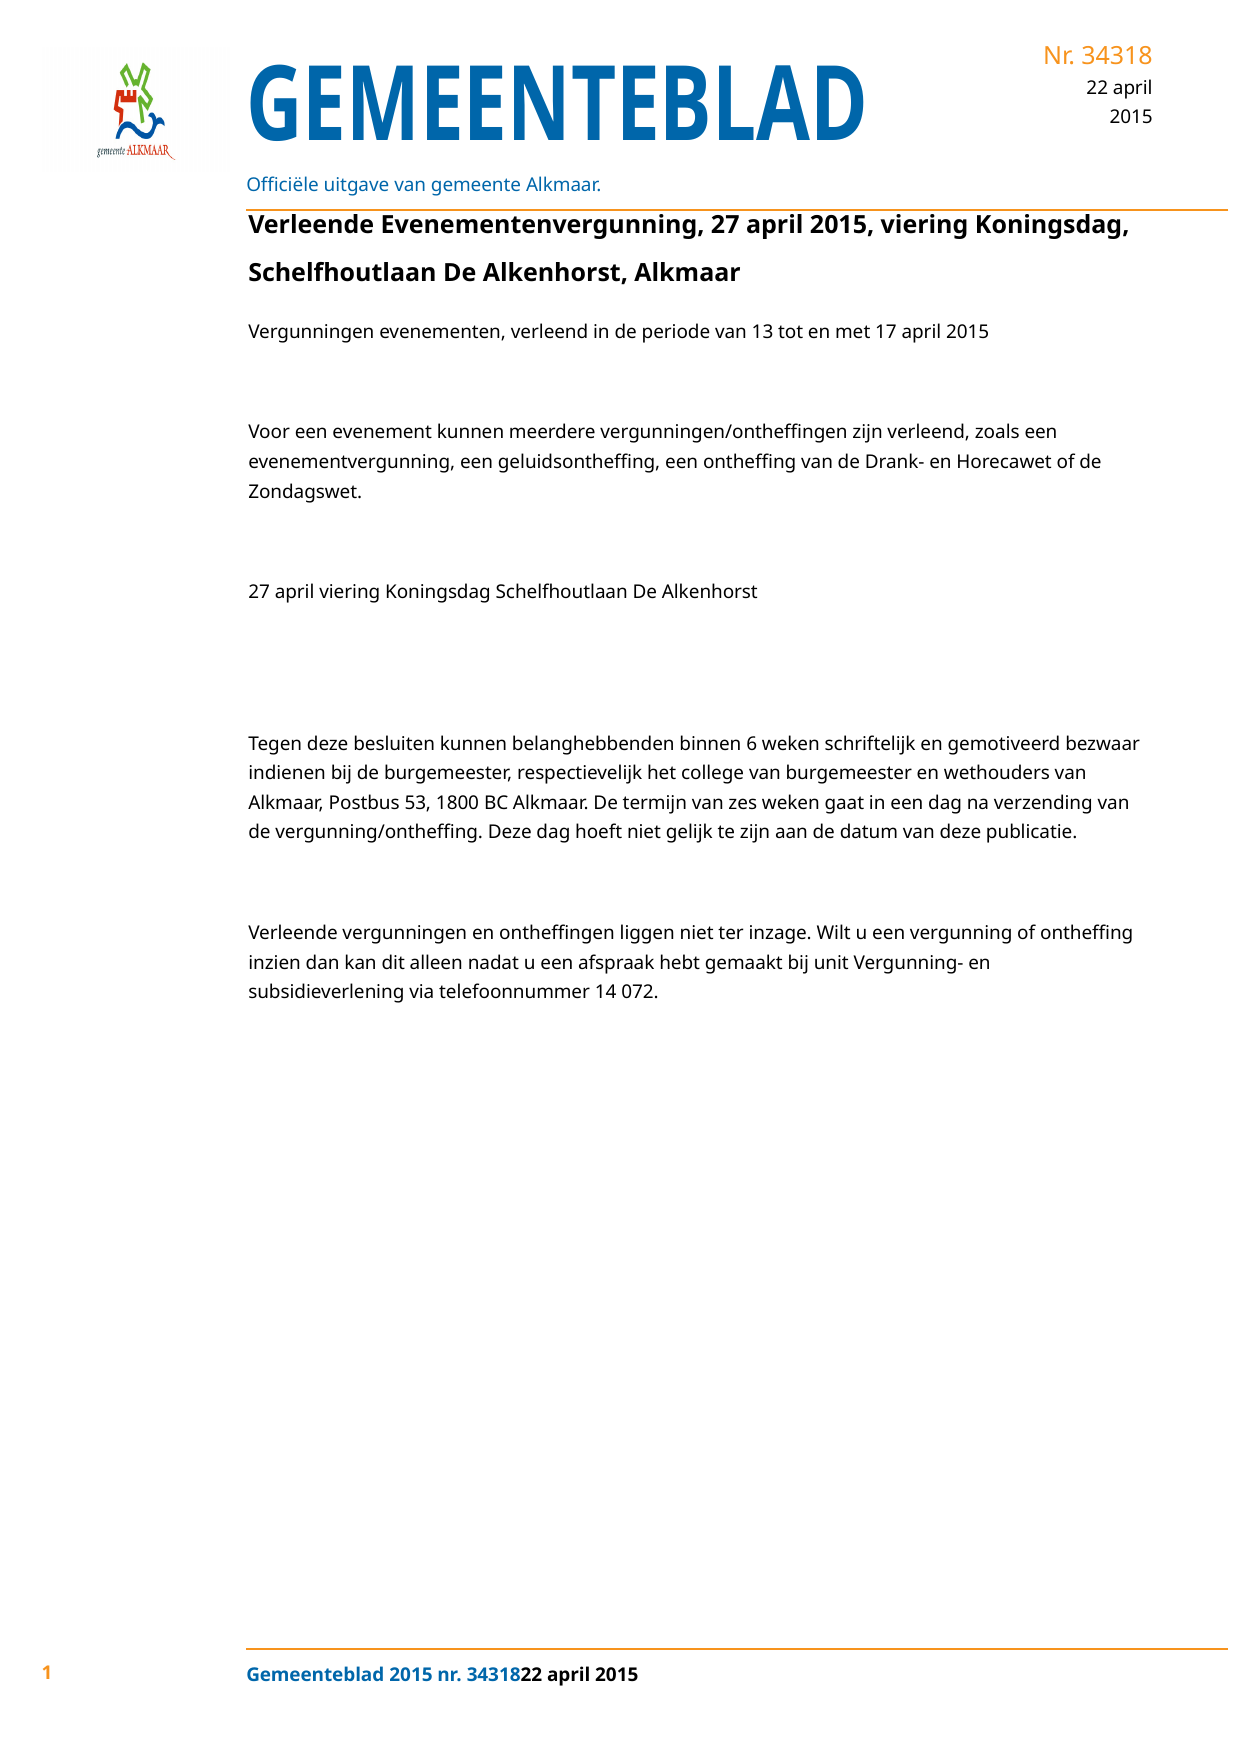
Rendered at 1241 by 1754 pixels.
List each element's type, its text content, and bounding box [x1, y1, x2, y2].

text Vergunningen evenementen, verleend in de periode van 13 tot en met 17 april 2015 [248, 318, 1152, 344]
text Verleende Evenementenvergunning, 27 april 2015, viering Koningsdag, Schelfhoutlaan De Alkenhorst, Alkmaar [248, 211, 1152, 288]
picture [41, 47, 231, 172]
text Verleende vergunningen en ontheffingen liggen niet ter inzage. Wilt u een vergunning of ontheffing inzien dan kan dit alleen nadat u een afspraak hebt gemaakt bij unit Vergunning- en subsidieverlening via telefoonnummer 14 072. [248, 919, 1152, 1004]
text Voor een evenement kunnen meerdere vergunningen/ontheffingen zijn verleend, zoals een evenementvergunning, een geluidsontheffing, een ontheffing van de Drank- en Horecawet of de Zondagswet. [248, 419, 1152, 504]
text 27 april viering Koningsdag Schelfhoutlaan De Alkenhorst [248, 579, 1152, 604]
text Tegen deze besluiten kunnen belanghebbenden binnen 6 weken schriftelijk en gemotiveerd bezwaar indienen bij de burgemeester, respectievelijk het college van burgemeester en wethouders van Alkmaar, Postbus 53, 1800 BC Alkmaar. De termijn van zes weken gaat in een dag na verzending van de vergunning/ontheffing. Deze dag hoeft niet gelijk te zijn aan de datum van deze publicatie. [248, 730, 1152, 844]
